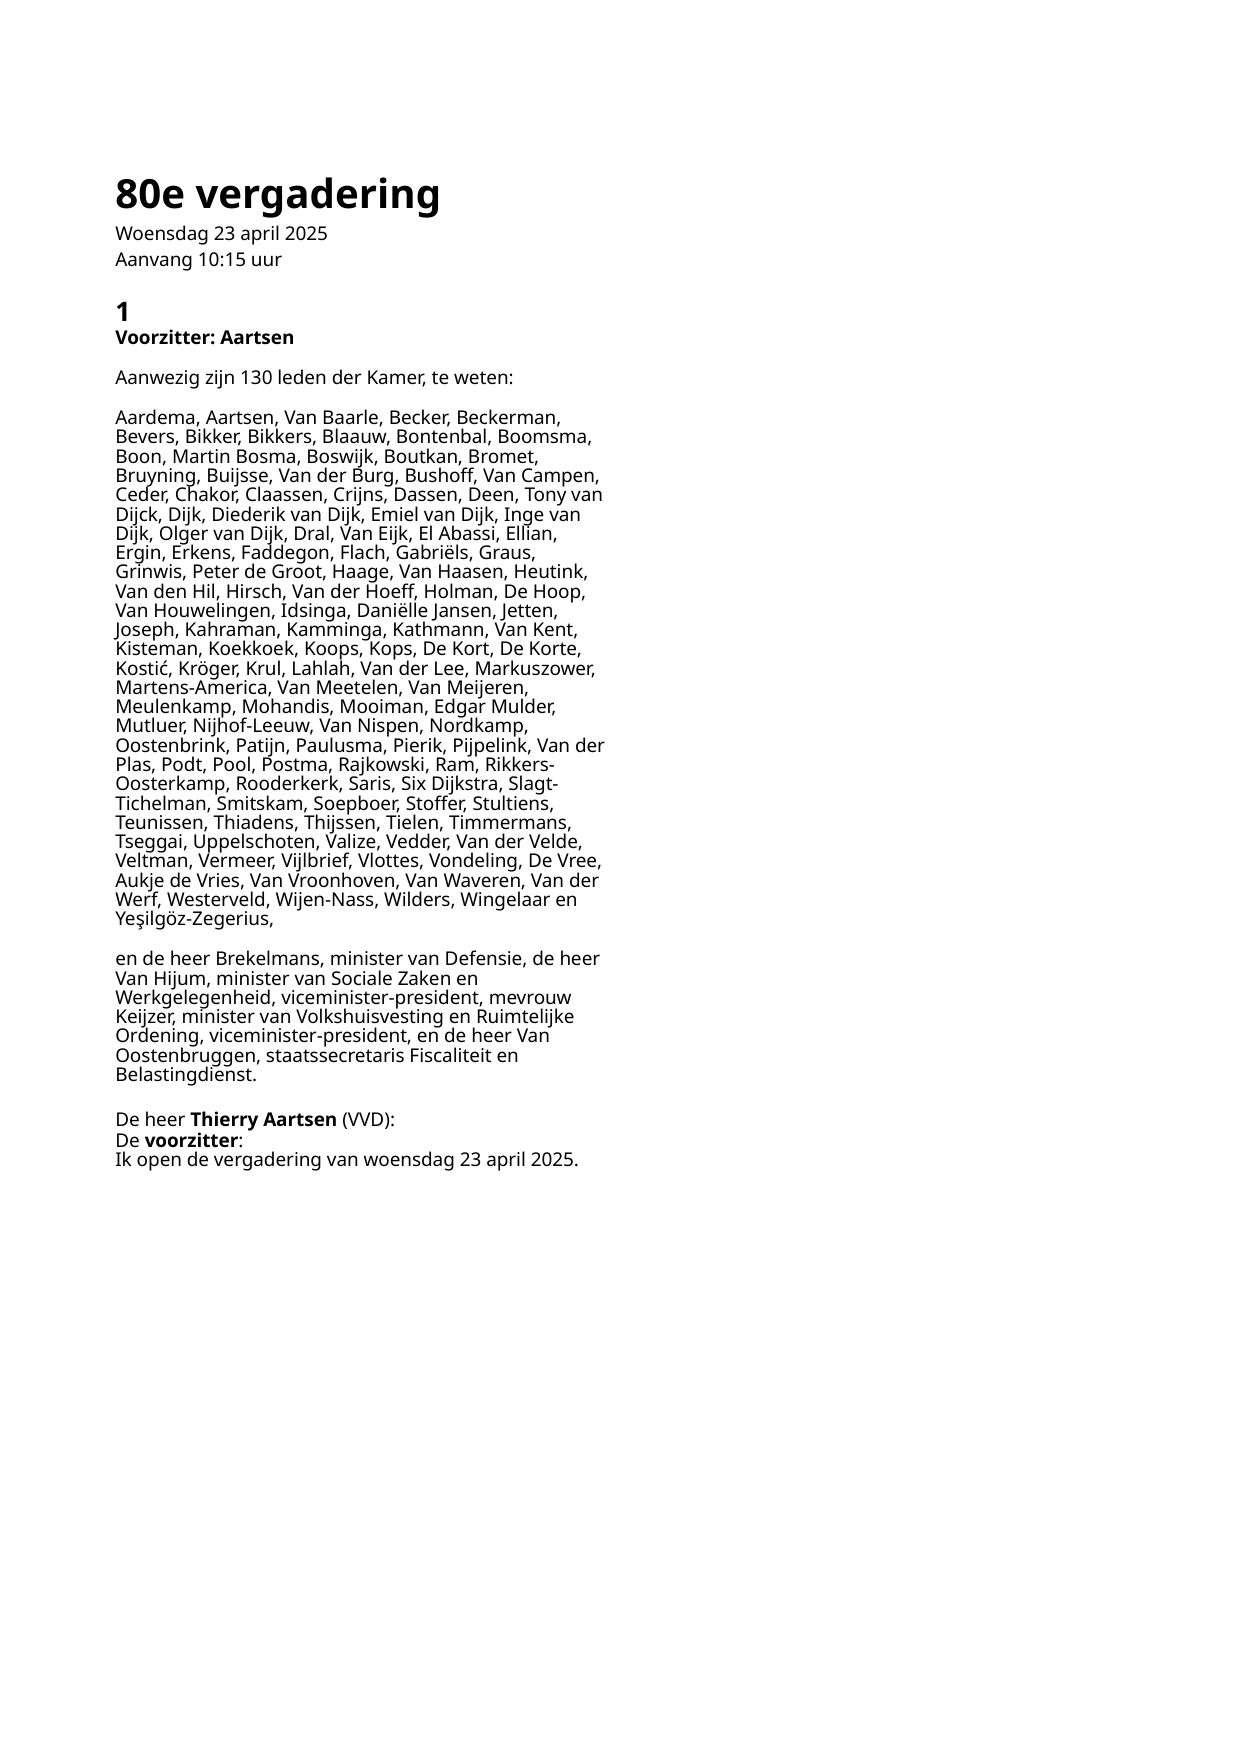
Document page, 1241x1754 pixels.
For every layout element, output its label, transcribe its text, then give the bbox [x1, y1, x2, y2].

text Aanvang 10:15 uur [115, 246, 605, 272]
text Aardema, Aartsen, Van Baarle, Becker, Beckerman, Bevers, Bikker, Bikkers, Blaauw, Bontenbal, Boomsma, Boon, Martin Bosma, Boswijk, Boutkan, Bromet, Bruyning, Buijsse, Van der Burg, Bushoff, Van Campen, Ceder, Chakor, Claassen, Crijns, Dassen, Deen, Tony van Dijck, Dijk, Diederik van Dijk, Emiel van Dijk, Inge van Dijk, Olger van Dijk, Dral, Van Eijk, El Abassi, Ellian, Ergin, Erkens, Faddegon, Flach, Gabriëls, Graus, Grinwis, Peter de Groot, Haage, Van Haasen, Heutink, Van den Hil, Hirsch, Van der Hoeff, Holman, De Hoop, Van Houwelingen, Idsinga, Daniëlle Jansen, Jetten, Joseph, Kahraman, Kamminga, Kathmann, Van Kent, Kisteman, Koekkoek, Koops, Kops, De Kort, De Korte, Kostić, Kröger, Krul, Lahlah, Van der Lee, Markuszower, Martens-America, Van Meetelen, Van Meijeren, Meulenkamp, Mohandis, Mooiman, Edgar Mulder, Mutluer, Nijhof-Leeuw, Van Nispen, Nordkamp, Oostenbrink, Patijn, Paulusma, Pierik, Pijpelink, Van der Plas, Podt, Pool, Postma, Rajkowski, Ram, Rikkers-Oosterkamp, Rooderkerk, Saris, Six Dijkstra, Slagt-Tichelman, Smitskam, Soepboer, Stoffer, Stultiens, Teunissen, Thiadens, Thijssen, Tielen, Timmermans, Tseggai, Uppelschoten, Valize, Vedder, Van der Velde, Veltman, Vermeer, Vijlbrief, Vlottes, Vondeling, De Vree, Aukje de Vries, Van Vroonhoven, Van Waveren, Van der Werf, Westerveld, Wijen-Nass, Wilders, Wingelaar en Yeşilgöz-Zegerius, [115, 409, 605, 929]
text De heer Thierry Aartsen (VVD): [115, 1106, 605, 1132]
text Voorzitter: Aartsen [115, 329, 605, 348]
text 80e vergadering [115, 165, 605, 220]
text en de heer Brekelmans, minister van Defensie, de heer Van Hijum, minister van Sociale Zaken en Werkgelegenheid, viceminister-president, mevrouw Keijzer, minister van Volkshuisvesting en Ruimtelijke Ordening, viceminister-president, en de heer Van Oostenbruggen, staatssecretaris Fiscaliteit en Belastingdienst. [115, 950, 605, 1085]
text De voorzitter: [115, 1132, 605, 1151]
text Woensdag 23 april 2025 [115, 220, 605, 246]
text Ik open de vergadering van woensdag 23 april 2025. [115, 1151, 605, 1170]
text 1 [115, 292, 605, 329]
text Aanwezig zijn 130 leden der Kamer, te weten: [115, 369, 605, 388]
